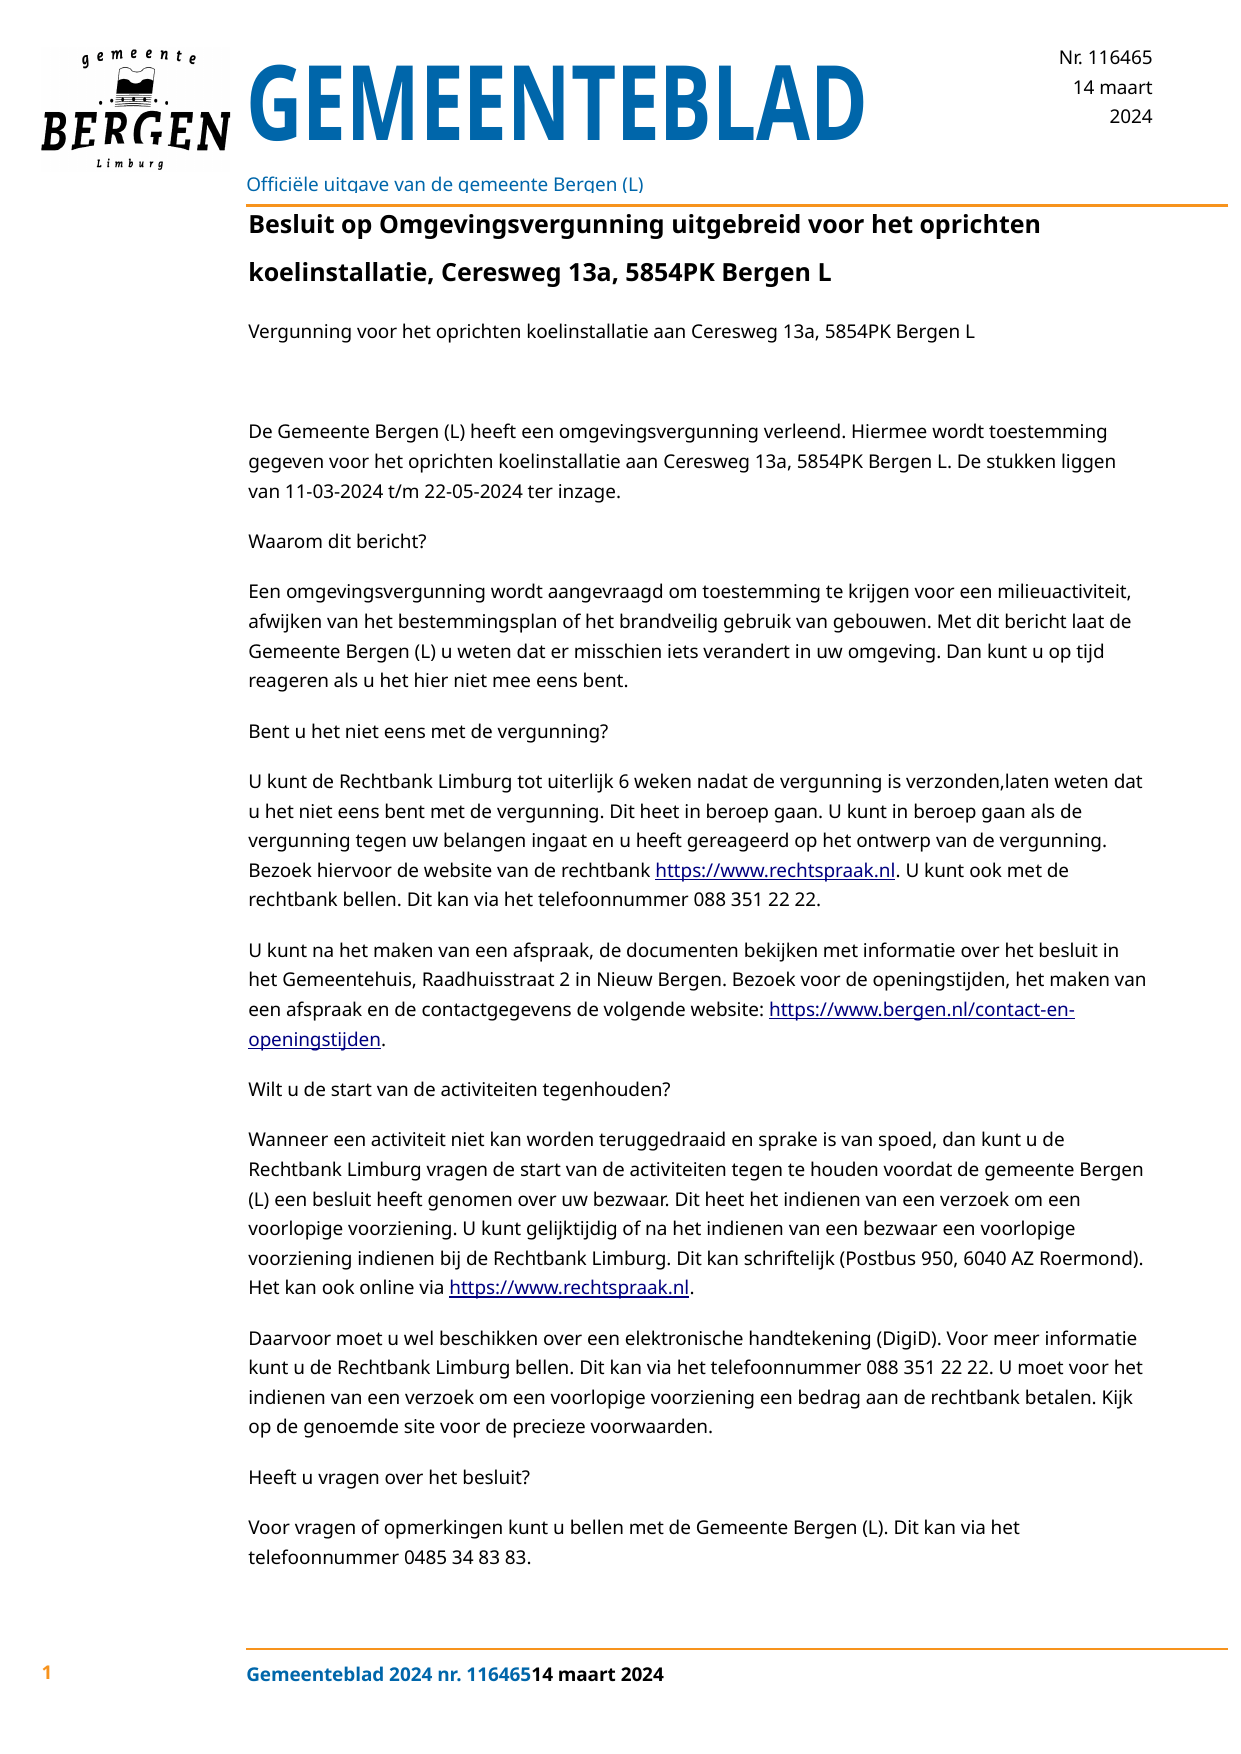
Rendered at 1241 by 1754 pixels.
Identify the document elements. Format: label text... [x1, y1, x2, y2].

text Wilt u de start van de activiteiten tegenhouden? [248, 1076, 1152, 1102]
text De Gemeente Bergen (L) heeft een omgevingsvergunning verleend. Hiermee wordt toestemming gegeven voor het oprichten koelinstallatie aan Ceresweg 13a, 5854PK Bergen L. De stukken liggen van 11-03-2024 t/m 22-05-2024 ter inzage. [248, 419, 1152, 504]
text Waarom dit bericht? [248, 528, 1152, 554]
text Daarvoor moet u wel beschikken over een elektronische handtekening (DigiD). Voor meer informatie kunt u de Rechtbank Limburg bellen. Dit kan via het telefoonnummer 088 351 22 22. U moet voor het indienen van een verzoek om een voorlopige voorziening een bedrag aan de rechtbank betalen. Kijk op de genoemde site voor de precieze voorwaarden. [248, 1325, 1152, 1439]
text Een omgevingsvergunning wordt aangevraagd om toestemming te krijgen voor een milieuactiviteit, afwijken van het bestemmingsplan of het brandveilig gebruik van gebouwen. Met dit bericht laat de Gemeente Bergen (L) u weten dat er misschien iets verandert in uw omgeving. Dan kunt u op tijd reageren als u het hier niet mee eens bent. [248, 579, 1152, 693]
text Vergunning voor het oprichten koelinstallatie aan Ceresweg 13a, 5854PK Bergen L [248, 318, 1152, 344]
picture [41, 47, 231, 172]
text Voor vragen of opmerkingen kunt u bellen met de Gemeente Bergen (L). Dit kan via het telefoonnummer 0485 34 83 83. [248, 1514, 1152, 1570]
text Heeft u vragen over het besluit? [248, 1464, 1152, 1490]
text U kunt de Rechtbank Limburg tot uiterlijk 6 weken nadat de vergunning is verzonden,laten weten dat u het niet eens bent met de vergunning. Dit heet in beroep gaan. U kunt in beroep gaan als de vergunning tegen uw belangen ingaat en u heeft gereageerd op het ontwerp van de vergunning. Bezoek hiervoor de website van de rechtbank https://www.rechtspraak.nl. U kunt ook met de rechtbank bellen. Dit kan via het telefoonnummer 088 351 22 22. [248, 768, 1152, 912]
text U kunt na het maken van een afspraak, de documenten bekijken met informatie over het besluit in het Gemeentehuis, Raadhuisstraat 2 in Nieuw Bergen. Bezoek voor de openingstijden, het maken van een afspraak en de contactgegevens de volgende website: https://www.bergen.nl/contact-en-openingstijden. [248, 937, 1152, 1052]
text Besluit op Omgevingsvergunning uitgebreid voor het oprichten koelinstallatie, Ceresweg 13a, 5854PK Bergen L [248, 207, 1152, 288]
text Bent u het niet eens met de vergunning? [248, 718, 1152, 744]
text Wanneer een activiteit niet kan worden teruggedraaid en sprake is van spoed, dan kunt u de Rechtbank Limburg vragen de start van de activiteiten tegen te houden voordat de gemeente Bergen (L) een besluit heeft genomen over uw bezwaar. Dit heet het indienen van een verzoek om een voorlopige voorziening. U kunt gelijktijdig of na het indienen van een bezwaar een voorlopige voorziening indienen bij de Rechtbank Limburg. Dit kan schriftelijk (Postbus 950, 6040 AZ Roermond). Het kan ook online via https://www.rechtspraak.nl. [248, 1127, 1152, 1300]
